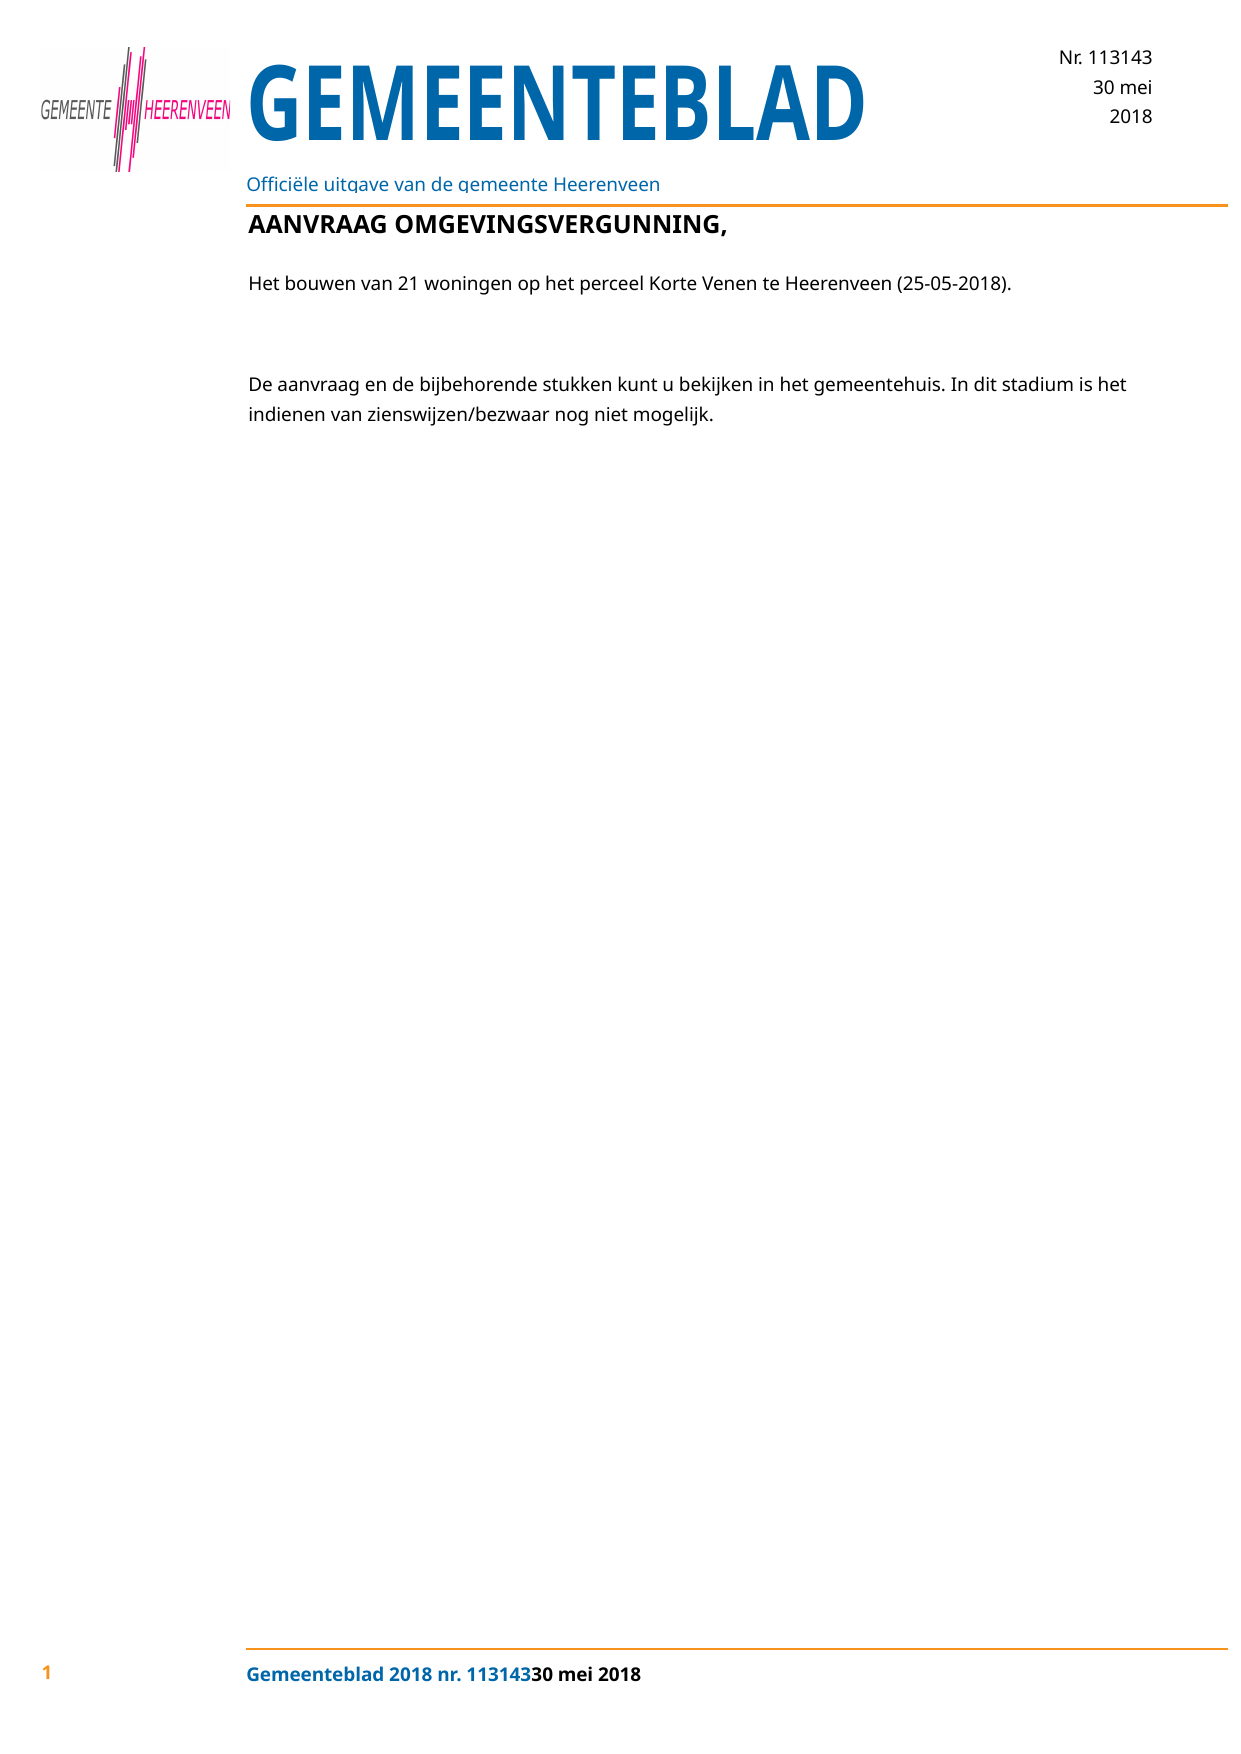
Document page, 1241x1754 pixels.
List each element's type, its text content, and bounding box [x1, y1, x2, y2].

text Het bouwen van 21 woningen op het perceel Korte Venen te Heerenveen (25-05-2018). [248, 270, 1152, 296]
text AANVRAAG OMGEVINGSVERGUNNING, [248, 207, 1152, 241]
picture [41, 47, 231, 172]
text De aanvraag en de bijbehorende stukken kunt u bekijken in het gemeentehuis. In dit stadium is het indienen van zienswijzen/bezwaar nog niet mogelijk. [248, 371, 1152, 426]
